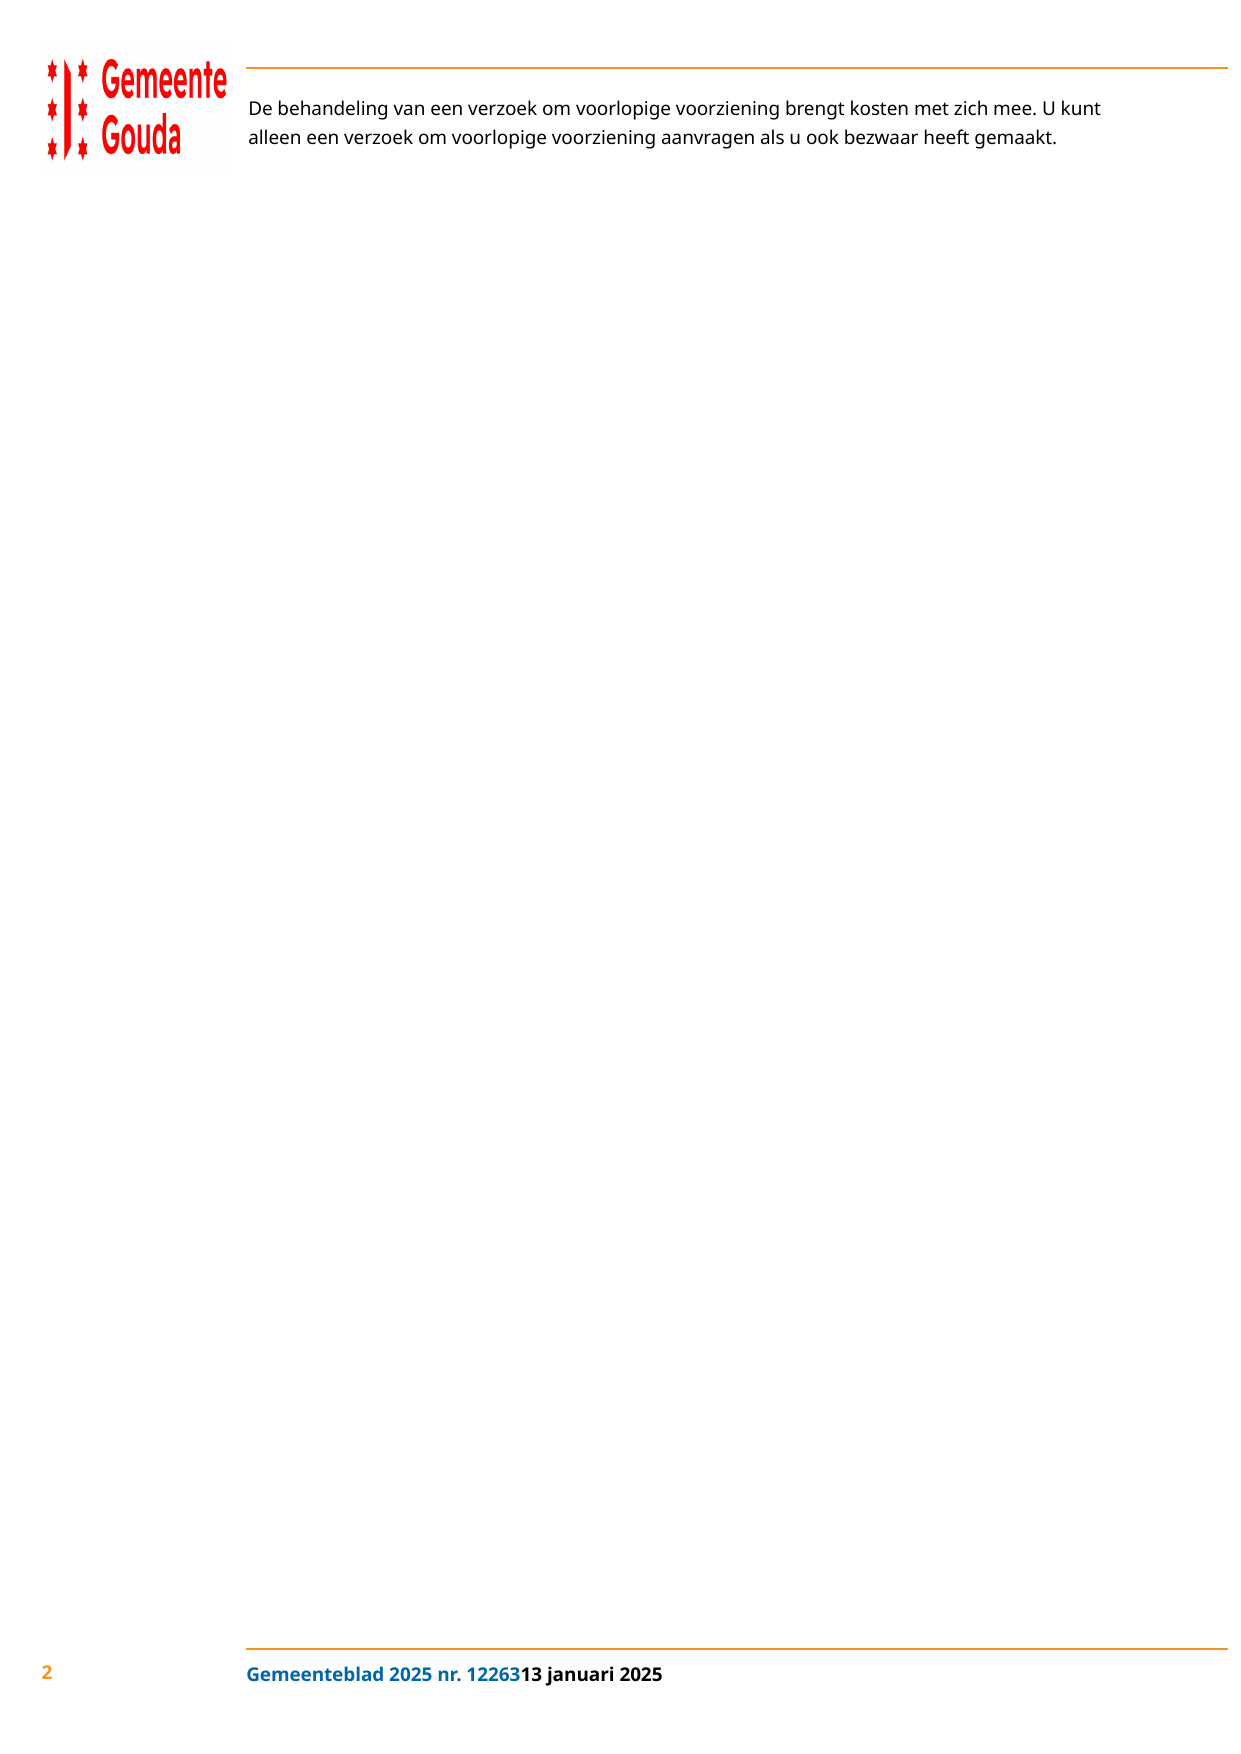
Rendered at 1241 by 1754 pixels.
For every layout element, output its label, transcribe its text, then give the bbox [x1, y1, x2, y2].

text De behandeling van een verzoek om voorlopige voorziening brengt kosten met zich mee. U kunt alleen een verzoek om voorlopige voorziening aanvragen als u ook bezwaar heeft gemaakt. [248, 95, 1152, 150]
picture [41, 47, 231, 172]
